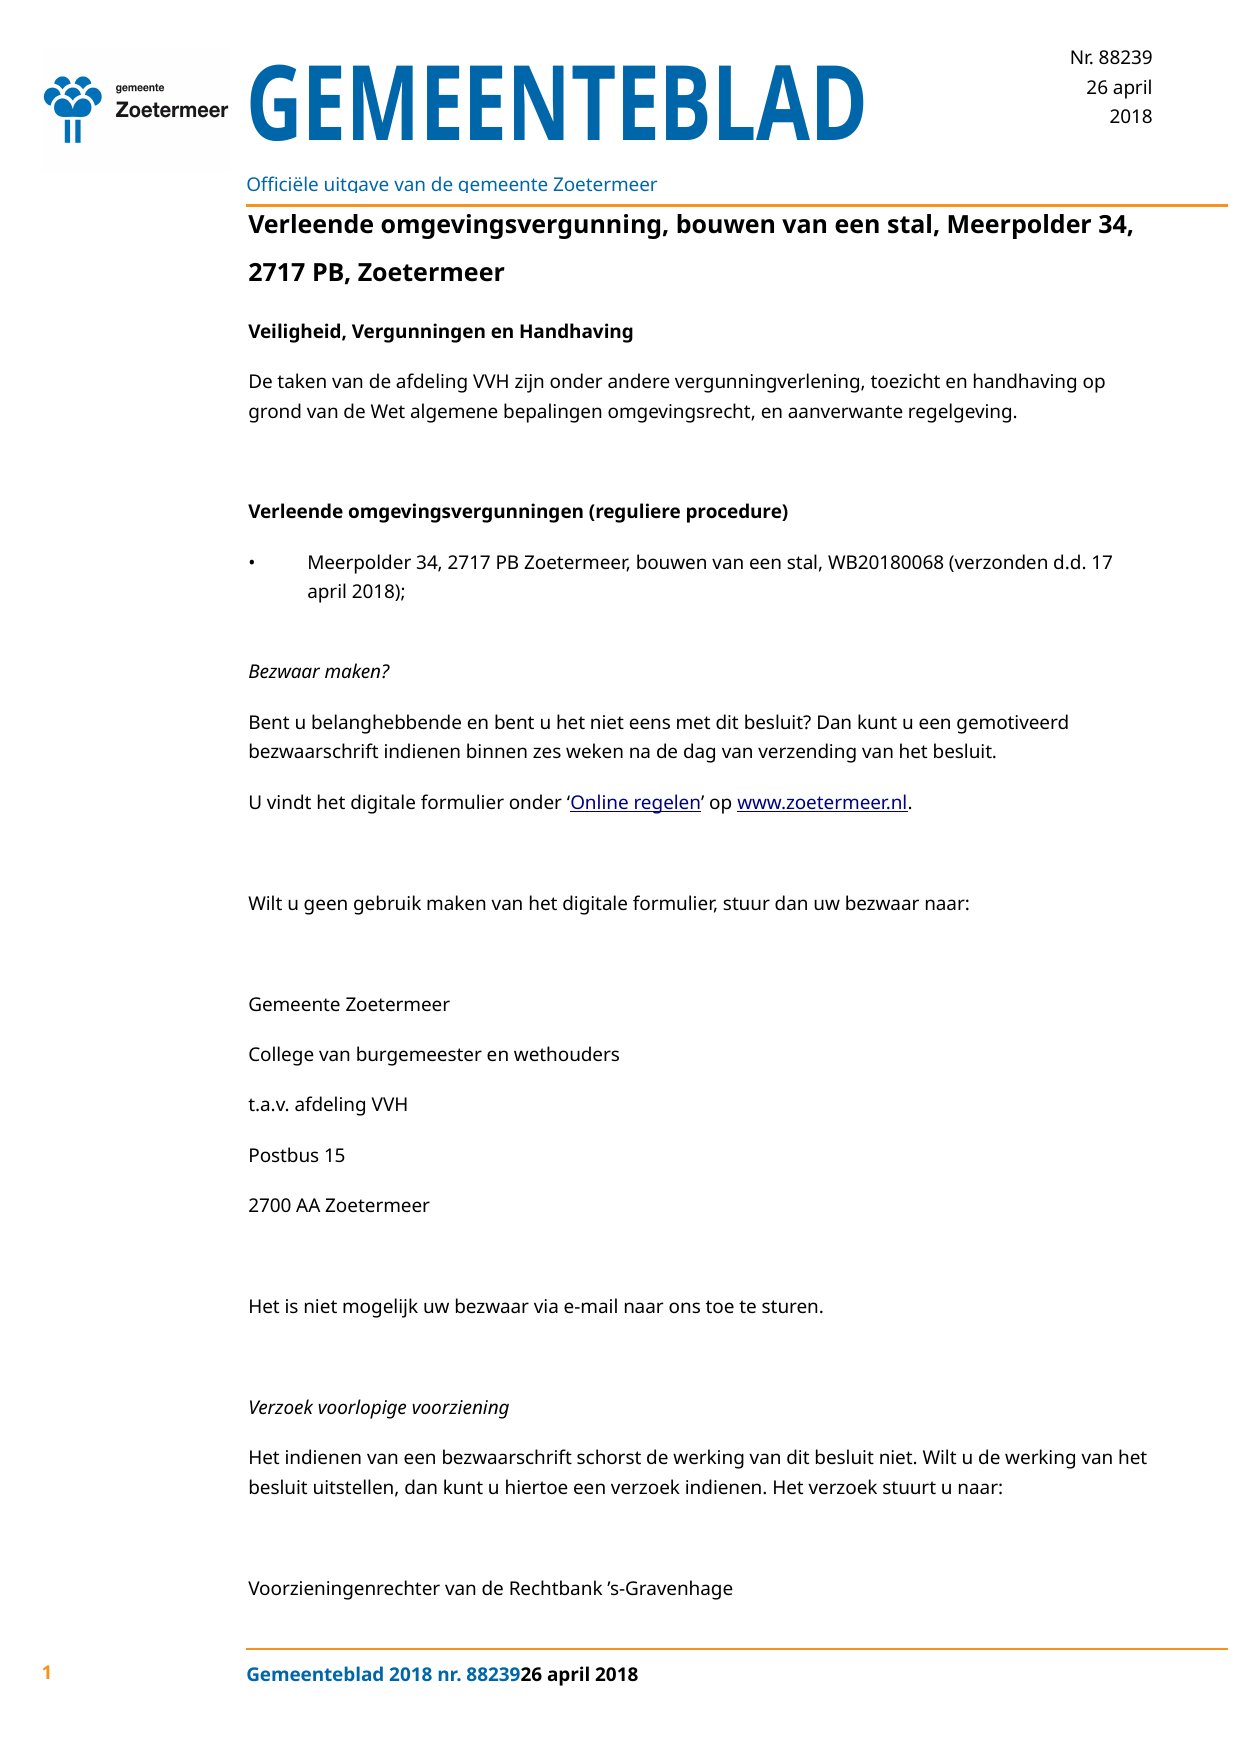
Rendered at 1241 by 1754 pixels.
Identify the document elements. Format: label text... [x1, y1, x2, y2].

text Verleende omgevingsvergunning, bouwen van een stal, Meerpolder 34, 2717 PB, Zoetermeer [248, 207, 1152, 288]
text U vindt het digitale formulier onder ‘Online regelen’ op www.zoetermeer.nl. [248, 789, 1152, 815]
text 2700 AA Zoetermeer [248, 1192, 1152, 1218]
text Gemeente Zoetermeer [248, 991, 1152, 1017]
text Wilt u geen gebruik maken van het digitale formulier, stuur dan uw bezwaar naar: [248, 890, 1152, 916]
text t.a.v. afdeling VVH [248, 1092, 1152, 1117]
text Postbus 15 [248, 1142, 1152, 1168]
text Voorzieningenrechter van de Rechtbank ’s-Gravenhage [248, 1575, 1152, 1601]
text College van burgemeester en wethouders [248, 1041, 1152, 1067]
list Meerpolder 34, 2717 PB Zoetermeer, bouwen van een stal, WB20180068 (verzonden d.d. 17 april 2018); [248, 549, 1152, 604]
picture [41, 47, 231, 172]
text Bent u belanghebbende en bent u het niet eens met dit besluit? Dan kunt u een gemotiveerd bezwaarschrift indienen binnen zes weken na de dag van verzending van het besluit. [248, 709, 1152, 764]
text Bezwaar maken? [248, 659, 1152, 684]
text Veiligheid, Vergunningen en Handhaving [248, 318, 1152, 344]
text Verleende omgevingsvergunningen (reguliere procedure) [248, 499, 1152, 524]
text Het indienen van een bezwaarschrift schorst de werking van dit besluit niet. Wilt u de werking van het besluit uitstellen, dan kunt u hiertoe een verzoek indienen. Het verzoek stuurt u naar: [248, 1444, 1152, 1500]
text Het is niet mogelijk uw bezwaar via e-mail naar ons toe te sturen. [248, 1293, 1152, 1319]
text De taken van de afdeling VVH zijn onder andere vergunningverlening, toezicht en handhaving op grond van de Wet algemene bepalingen omgevingsrecht, en aanverwante regelgeving. [248, 368, 1152, 424]
text Verzoek voorlopige voorziening [248, 1394, 1152, 1420]
